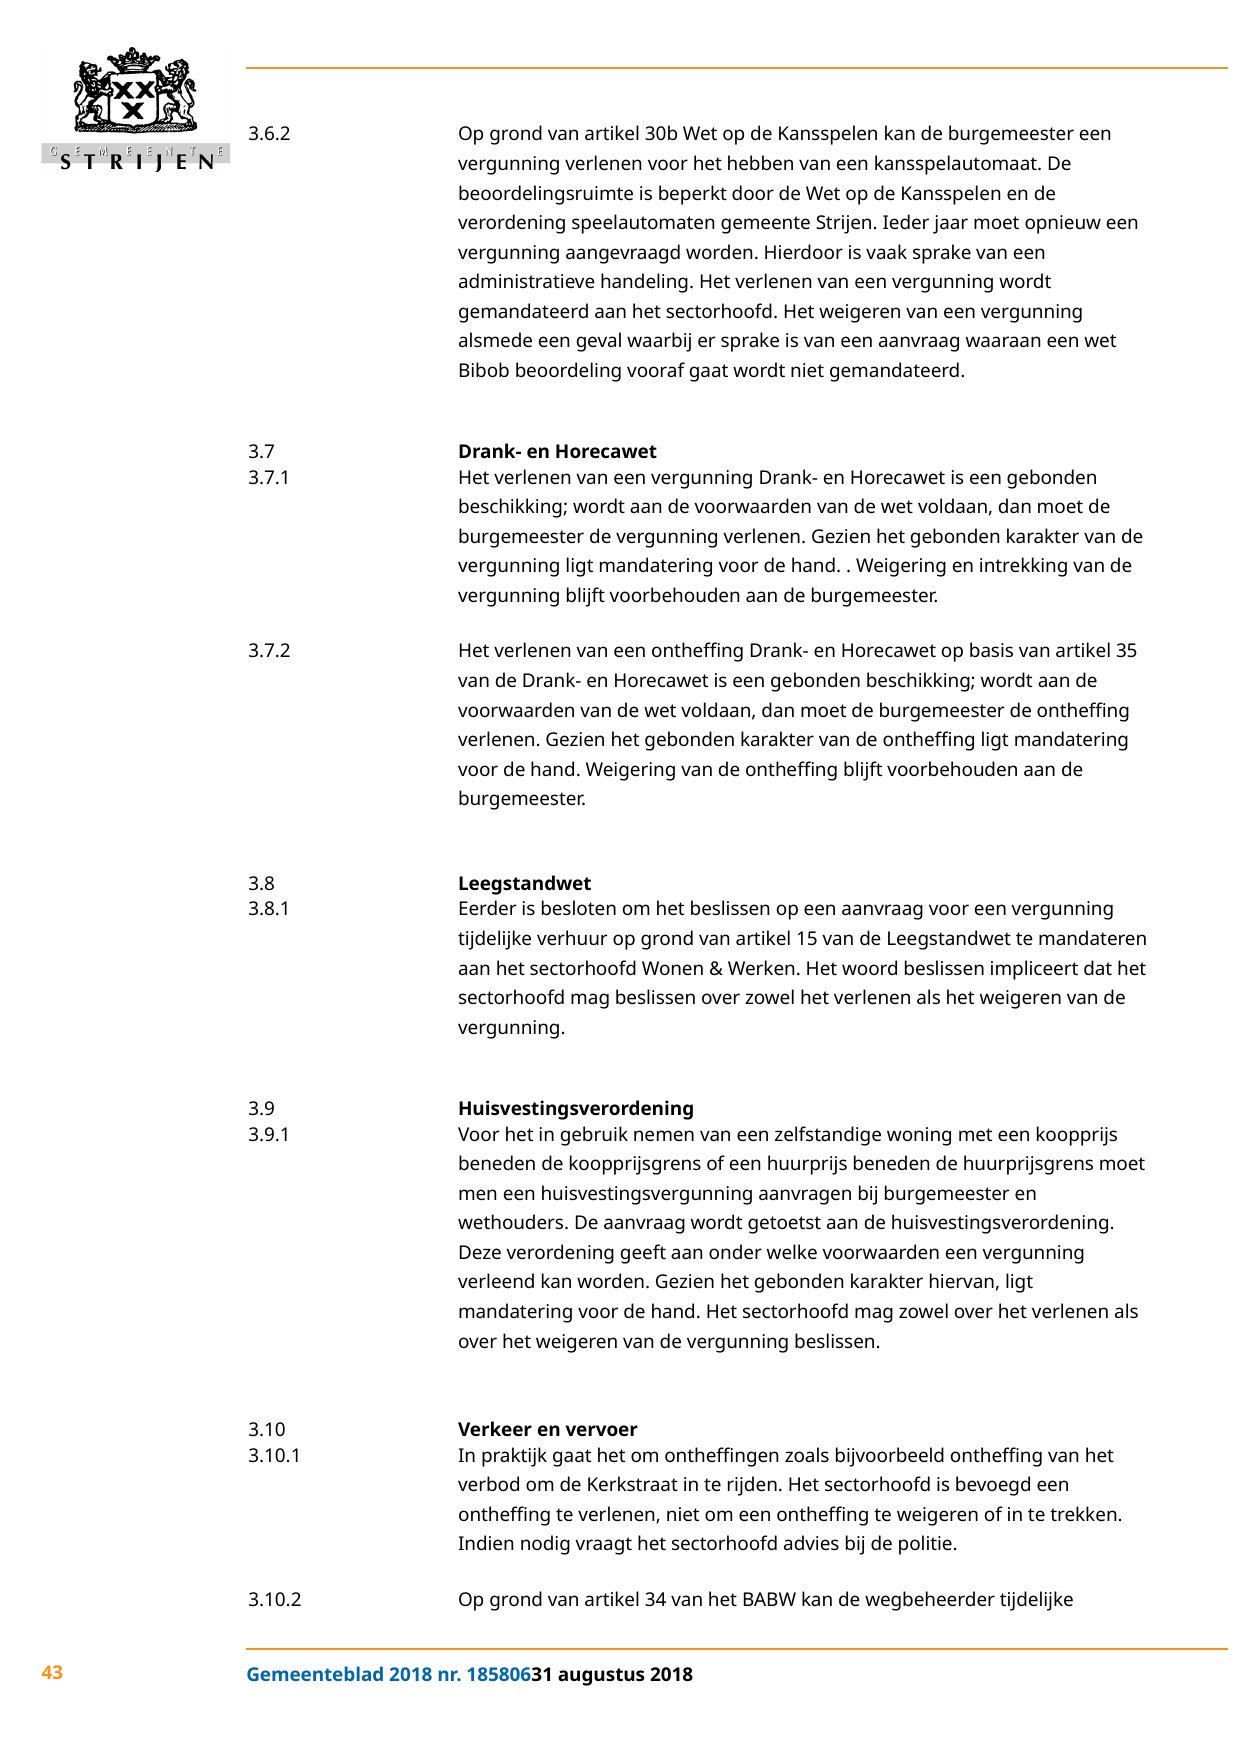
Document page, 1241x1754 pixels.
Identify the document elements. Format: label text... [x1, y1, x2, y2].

table_cell Eerder is besloten om het beslissen op een aanvraag voor een vergunning tijdelijke verhuur op grond van artikel 15 van de Leegstandwet te mandateren aan het sectorhoofd Wonen & Werken. Het woord beslissen impliceert dat het sectorhoofd mag beslissen over zowel het verlenen als het weigeren van de vergunning. [458, 896, 1152, 1069]
table_cell [458, 413, 1152, 438]
table_cell Drank- en Horecawet [458, 438, 1152, 464]
table_cell In praktijk gaat het om ontheffingen zoals bijvoorbeeld ontheffing van het verbod om de Kerkstraat in te rijden. Het sectorhoofd is bevoegd een ontheffing te verlenen, niet om een ontheffing te weigeren of in te trekken. Indien nodig vraagt het sectorhoofd advies bij de politie. [458, 1442, 1152, 1586]
table_cell [248, 95, 458, 121]
table_header 3.8 [248, 870, 458, 896]
picture [41, 47, 231, 172]
table_cell 3.9.1 [248, 1121, 458, 1383]
table_cell [458, 95, 1152, 121]
table_header 3.10 [248, 1416, 458, 1442]
table_cell Het verlenen van een ontheffing Drank- en Horecawet op basis van artikel 35 van de Drank- en Horecawet is een gebonden beschikking; wordt aan de voorwaarden van de wet voldaan, dan moet de burgemeester de ontheffing verlenen. Gezien het gebonden karakter van de ontheffing ligt mandatering voor de hand. Weigering van de ontheffing blijft voorbehouden aan de burgemeester. [458, 638, 1152, 841]
table_cell [248, 413, 458, 438]
table_header Leegstandwet [458, 870, 1152, 896]
table_cell Huisvestingsverordening [458, 1095, 1152, 1121]
table_cell Op grond van artikel 34 van het BABW kan de wegbeheerder tijdelijke [458, 1586, 1152, 1612]
table_cell Voor het in gebruik nemen van een zelfstandige woning met een koopprijs beneden de koopprijsgrens of een huurprijs beneden de huurprijsgrens moet men een huisvestingsvergunning aanvragen bij burgemeester en wethouders. De aanvraag wordt getoetst aan de huisvestingsverordening. Deze verordening geeft aan onder welke voorwaarden een vergunning verleend kan worden. Gezien het gebonden karakter hiervan, ligt mandatering voor de hand. Het sectorhoofd mag zowel over het verlenen als over het weigeren van de vergunning beslissen. [458, 1121, 1152, 1383]
table_cell 3.8.1 [248, 896, 458, 1069]
table_cell 3.7 [248, 438, 458, 464]
table_cell [248, 1069, 458, 1095]
table_cell Het verlenen van een vergunning Drank- en Horecawet is een gebonden beschikking; wordt aan de voorwaarden van de wet voldaan, dan moet de burgemeester de vergunning verlenen. Gezien het gebonden karakter van de vergunning ligt mandatering voor de hand. . Weigering en intrekking van de vergunning blijft voorbehouden aan de burgemeester. [458, 464, 1152, 638]
table_cell [248, 841, 458, 867]
table_cell 3.7.2 [248, 638, 458, 841]
table_cell 3.7.1 [248, 464, 458, 638]
table_cell 3.9 [248, 1095, 458, 1121]
table_cell Op grond van artikel 30b Wet op de Kansspelen kan de burgemeester een vergunning verlenen voor het hebben van een kansspelautomaat. De beoordelingsruimte is beperkt door de Wet op de Kansspelen en de verordening speelautomaten gemeente Strijen. Ieder jaar moet opnieuw een vergunning aangevraagd worden. Hierdoor is vaak sprake van een administratieve handeling. Het verlenen van een vergunning wordt gemandateerd aan het sectorhoofd. Het weigeren van een vergunning alsmede een geval waarbij er sprake is van een aanvraag waaraan een wet Bibob beoordeling vooraf gaat wordt niet gemandateerd. [458, 121, 1152, 412]
table_header Verkeer en vervoer [458, 1416, 1152, 1442]
table_cell 3.6.2 [248, 121, 458, 412]
table_cell 3.10.2 [248, 1586, 458, 1612]
table_cell [458, 1069, 1152, 1095]
table_cell [458, 841, 1152, 867]
table_cell 3.10.1 [248, 1442, 458, 1586]
